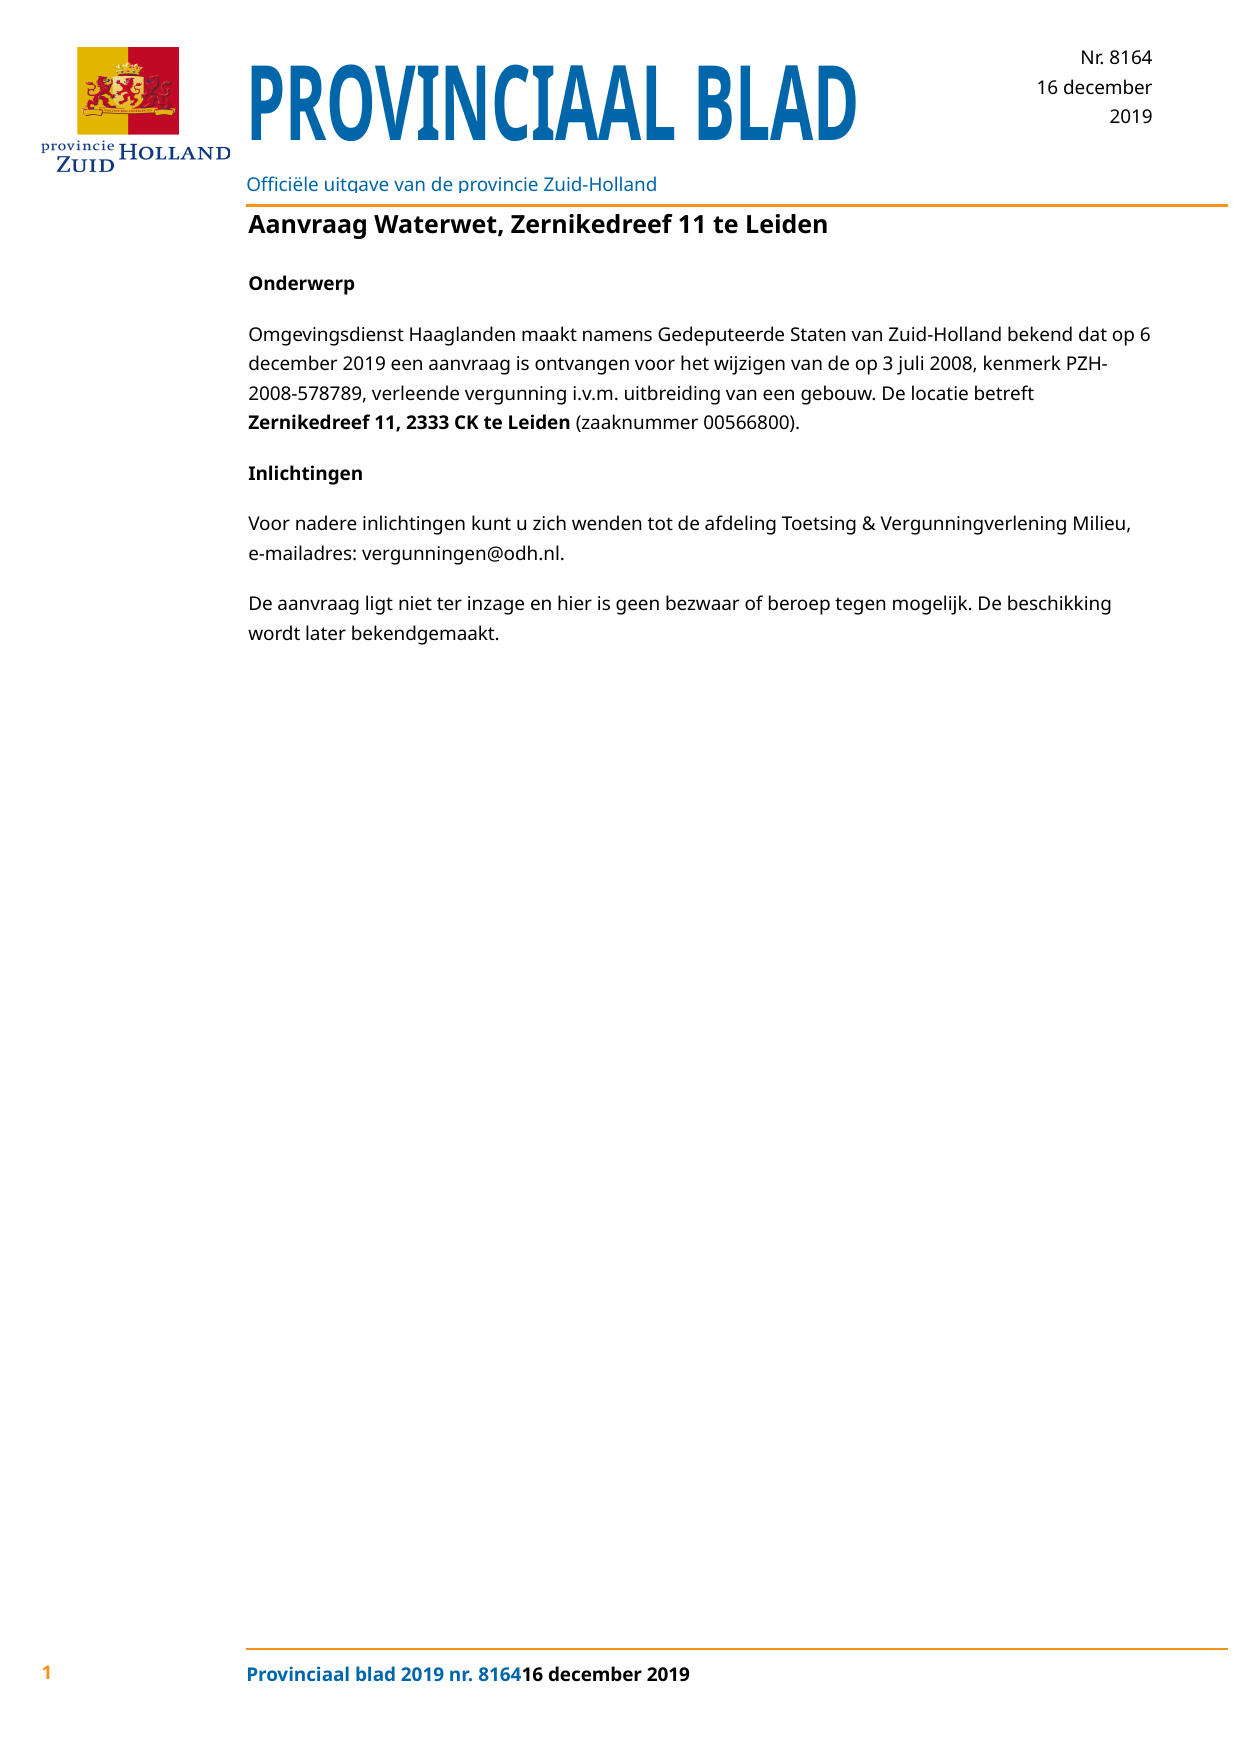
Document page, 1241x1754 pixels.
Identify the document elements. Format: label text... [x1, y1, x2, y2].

text Onderwerp [248, 270, 1152, 296]
text Inlichtingen [248, 460, 1152, 486]
text De aanvraag ligt niet ter inzage en hier is geen bezwaar of beroep tegen mogelijk. De beschikking wordt later bekendgemaakt. [248, 590, 1152, 646]
text Aanvraag Waterwet, Zernikedreef 11 te Leiden [248, 207, 1152, 241]
picture [41, 47, 231, 172]
text Voor nadere inlichtingen kunt u zich wenden tot de afdeling Toetsing & Vergunningverlening Milieu, e-mailadres: vergunningen@odh.nl. [248, 510, 1152, 566]
text Omgevingsdienst Haaglanden maakt namens Gedeputeerde Staten van Zuid-Holland bekend dat op 6 december 2019 een aanvraag is ontvangen voor het wijzigen van de op 3 juli 2008, kenmerk PZH-2008-578789, verleende vergunning i.v.m. uitbreiding van een gebouw. De locatie betreft Zernikedreef 11, 2333 CK te Leiden (zaaknummer 00566800). [248, 321, 1152, 435]
